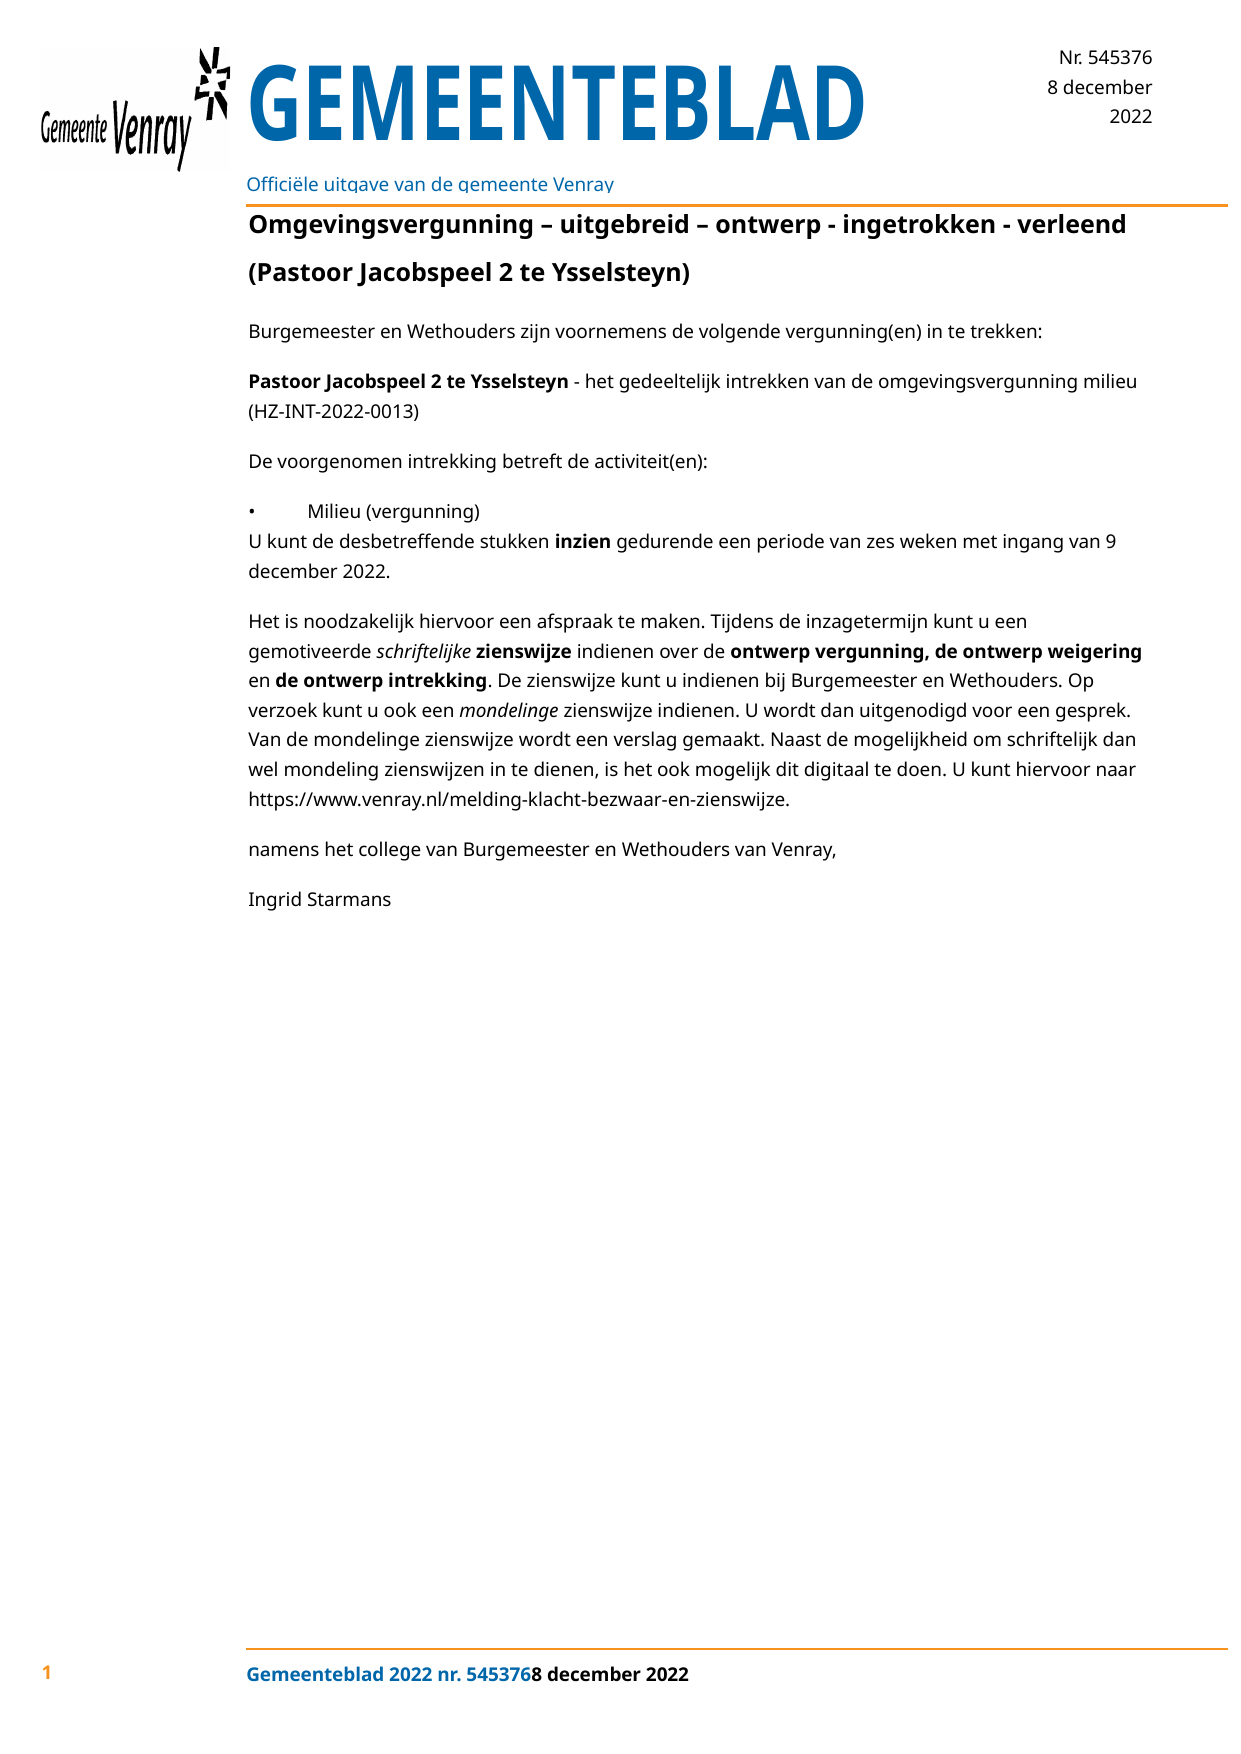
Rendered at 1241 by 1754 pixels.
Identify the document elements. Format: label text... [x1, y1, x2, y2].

text U kunt de desbetreffende stukken inzien gedurende een periode van zes weken met ingang van 9 december 2022. [248, 528, 1152, 584]
text Pastoor Jacobspeel 2 te Ysselsteyn - het gedeeltelijk intrekken van de omgevingsvergunning milieu (HZ-INT-2022-0013) [248, 368, 1152, 424]
text Ingrid Starmans [248, 887, 1152, 912]
list Milieu (vergunning) [248, 499, 1152, 524]
text Het is noodzakelijk hiervoor een afspraak te maken. Tijdens de inzagetermijn kunt u een gemotiveerde schriftelijke zienswijze indienen over de ontwerp vergunning, de ontwerp weigering en de ontwerp intrekking. De zienswijze kunt u indienen bij Burgemeester en Wethouders. Op verzoek kunt u ook een mondelinge zienswijze indienen. U wordt dan uitgenodigd voor een gesprek. Van de mondelinge zienswijze wordt een verslag gemaakt. Naast de mogelijkheid om schriftelijk dan wel mondeling zienswijzen in te dienen, is het ook mogelijk dit digitaal te doen. U kunt hiervoor naar https://www.venray.nl/melding-klacht-bezwaar-en-zienswijze. [248, 608, 1152, 812]
picture [41, 47, 231, 172]
text De voorgenomen intrekking betreft de activiteit(en): [248, 448, 1152, 474]
text namens het college van Burgemeester en Wethouders van Venray, [248, 836, 1152, 862]
text Omgevingsvergunning – uitgebreid – ontwerp - ingetrokken - verleend (Pastoor Jacobspeel 2 te Ysselsteyn) [248, 207, 1152, 288]
text Burgemeester en Wethouders zijn voornemens de volgende vergunning(en) in te trekken: [248, 318, 1152, 344]
